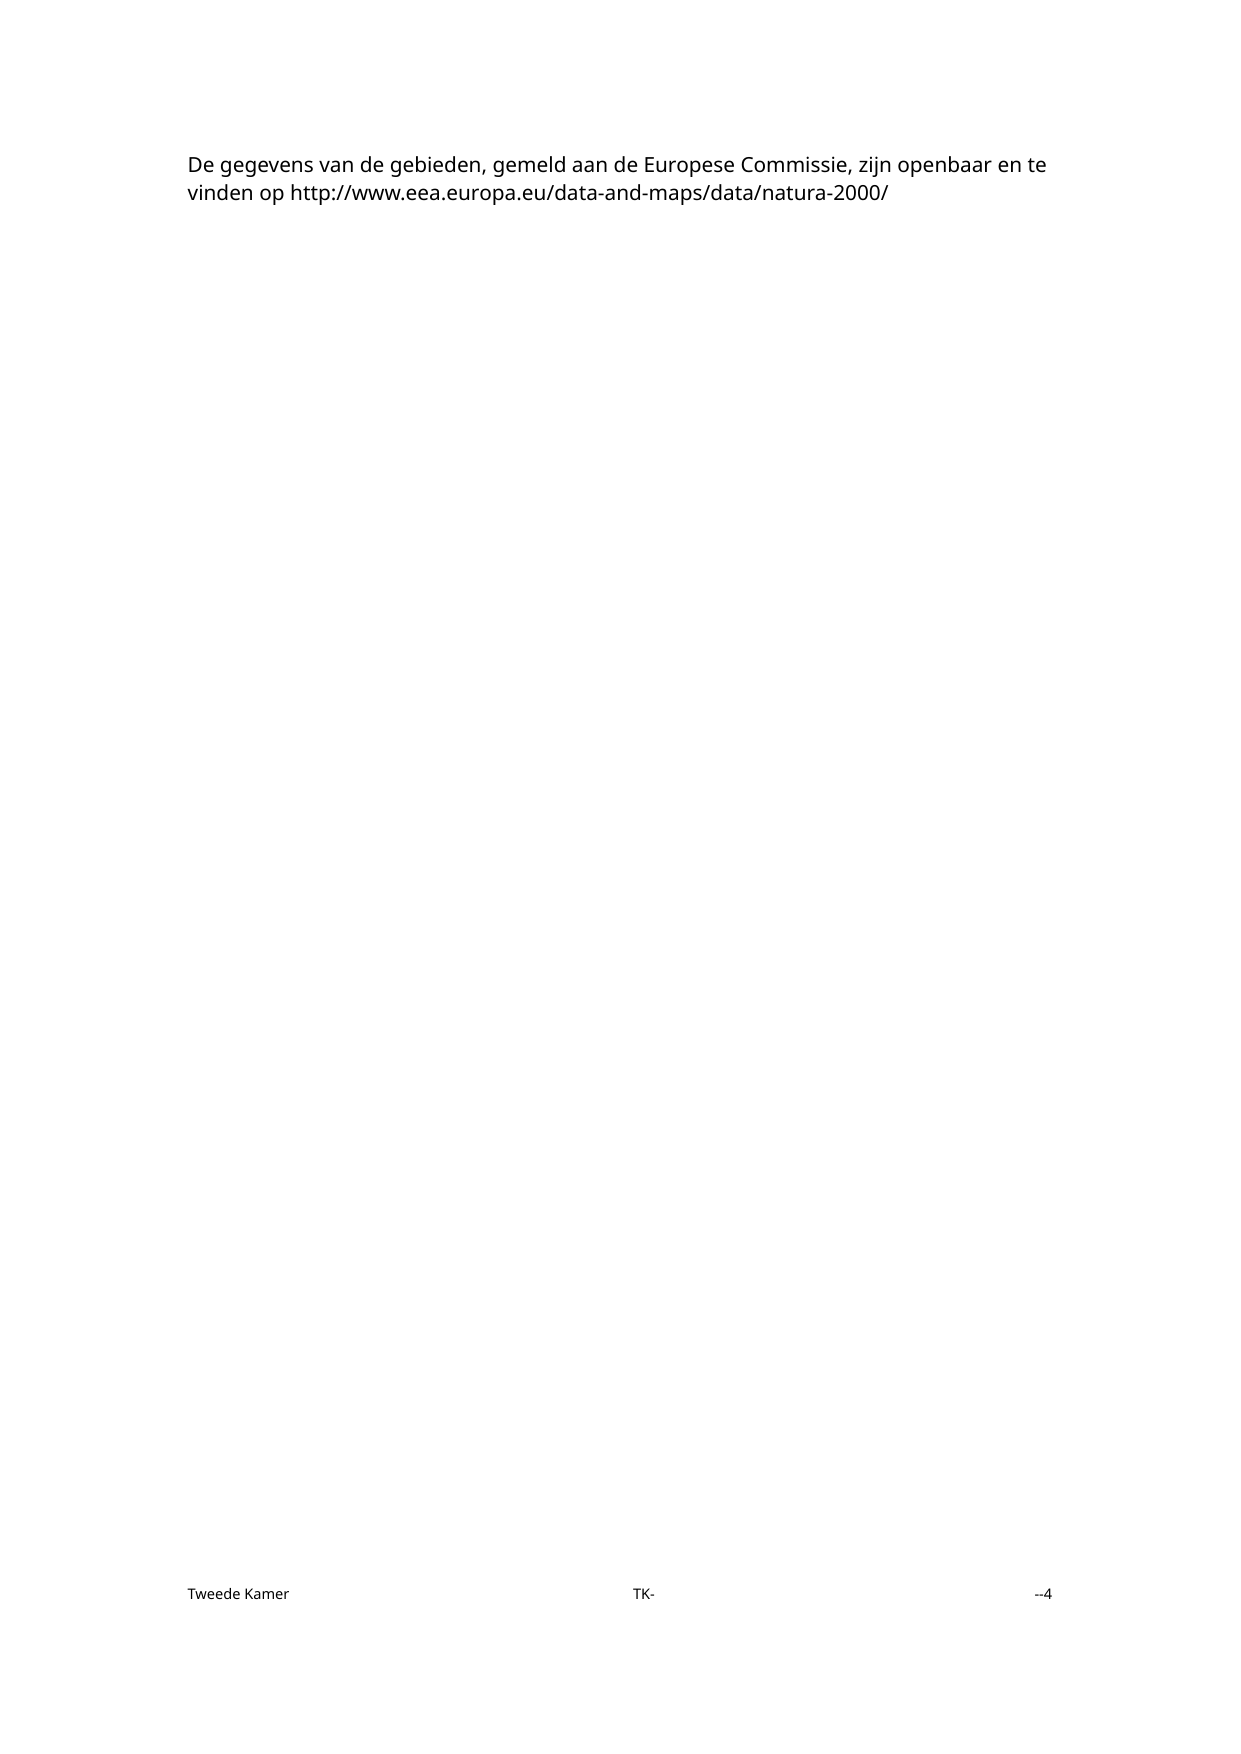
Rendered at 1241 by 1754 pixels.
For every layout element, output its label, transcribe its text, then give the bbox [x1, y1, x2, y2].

text De gegevens van de gebieden, gemeld aan de Europese Commissie, zijn openbaar en te vinden op http://www.eea.europa.eu/data-and-maps/data/natura-2000/ [187, 150, 1053, 207]
